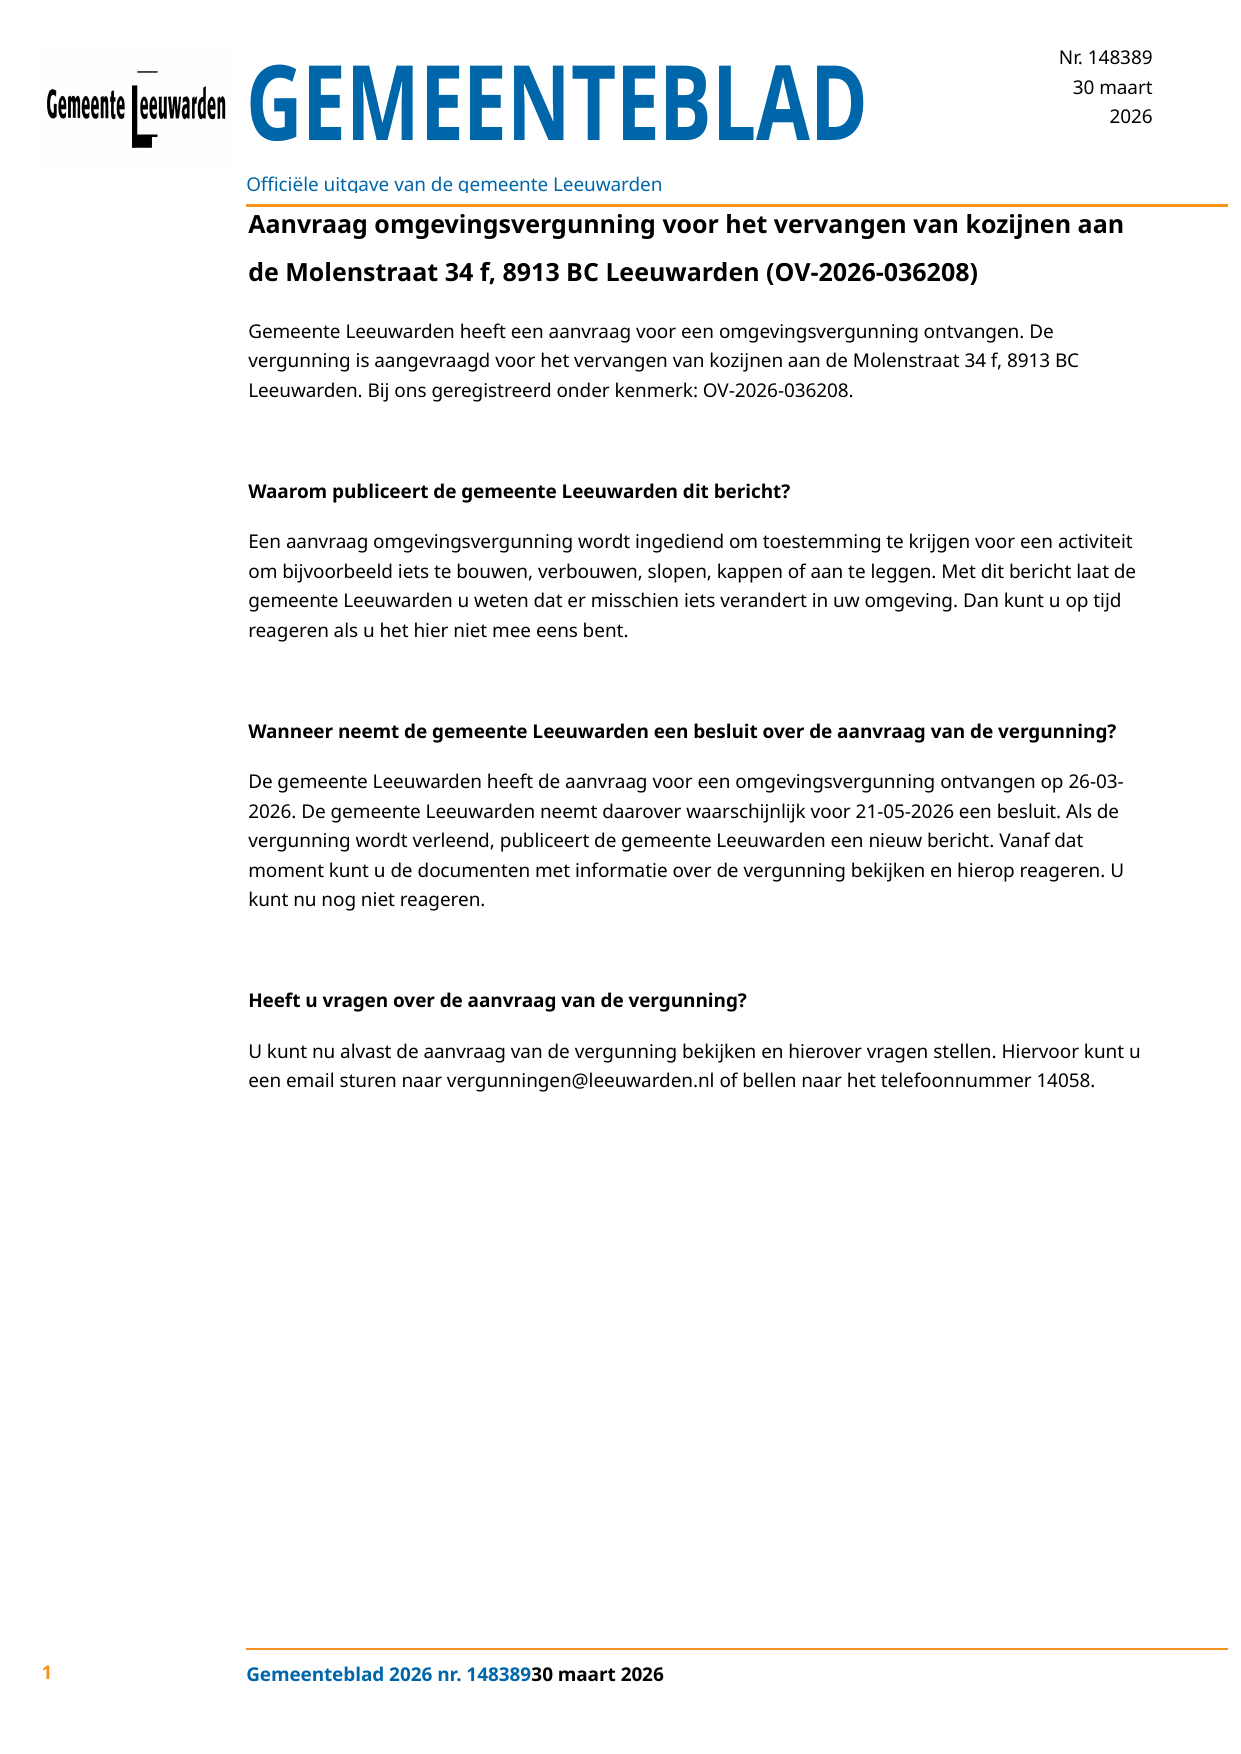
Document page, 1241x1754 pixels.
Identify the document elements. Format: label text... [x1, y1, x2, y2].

picture [41, 47, 231, 172]
text Wanneer neemt de gemeente Leeuwarden een besluit over de aanvraag van de vergunning? [248, 718, 1152, 744]
text Heeft u vragen over de aanvraag van de vergunning? [248, 987, 1152, 1013]
text Aanvraag omgevingsvergunning voor het vervangen van kozijnen aan de Molenstraat 34 f, 8913 BC Leeuwarden (OV-2026-036208) [248, 207, 1152, 288]
text Waarom publiceert de gemeente Leeuwarden dit bericht? [248, 478, 1152, 504]
text Een aanvraag omgevingsvergunning wordt ingediend om toestemming te krijgen voor een activiteit om bijvoorbeeld iets te bouwen, verbouwen, slopen, kappen of aan te leggen. Met dit bericht laat de gemeente Leeuwarden u weten dat er misschien iets verandert in uw omgeving. Dan kunt u op tijd reageren als u het hier niet mee eens bent. [248, 528, 1152, 643]
text Gemeente Leeuwarden heeft een aanvraag voor een omgevingsvergunning ontvangen. De vergunning is aangevraagd voor het vervangen van kozijnen aan de Molenstraat 34 f, 8913 BC Leeuwarden. Bij ons geregistreerd onder kenmerk: OV-2026-036208. [248, 318, 1152, 403]
text De gemeente Leeuwarden heeft de aanvraag voor een omgevingsvergunning ontvangen op 26-03-2026. De gemeente Leeuwarden neemt daarover waarschijnlijk voor 21-05-2026 een besluit. Als de vergunning wordt verleend, publiceert de gemeente Leeuwarden een nieuw bericht. Vanaf dat moment kunt u de documenten met informatie over de vergunning bekijken en hierop reageren. U kunt nu nog niet reageren. [248, 768, 1152, 912]
text U kunt nu alvast de aanvraag van de vergunning bekijken en hierover vragen stellen. Hiervoor kunt u een email sturen naar vergunningen@leeuwarden.nl of bellen naar het telefoonnummer 14058. [248, 1038, 1152, 1093]
